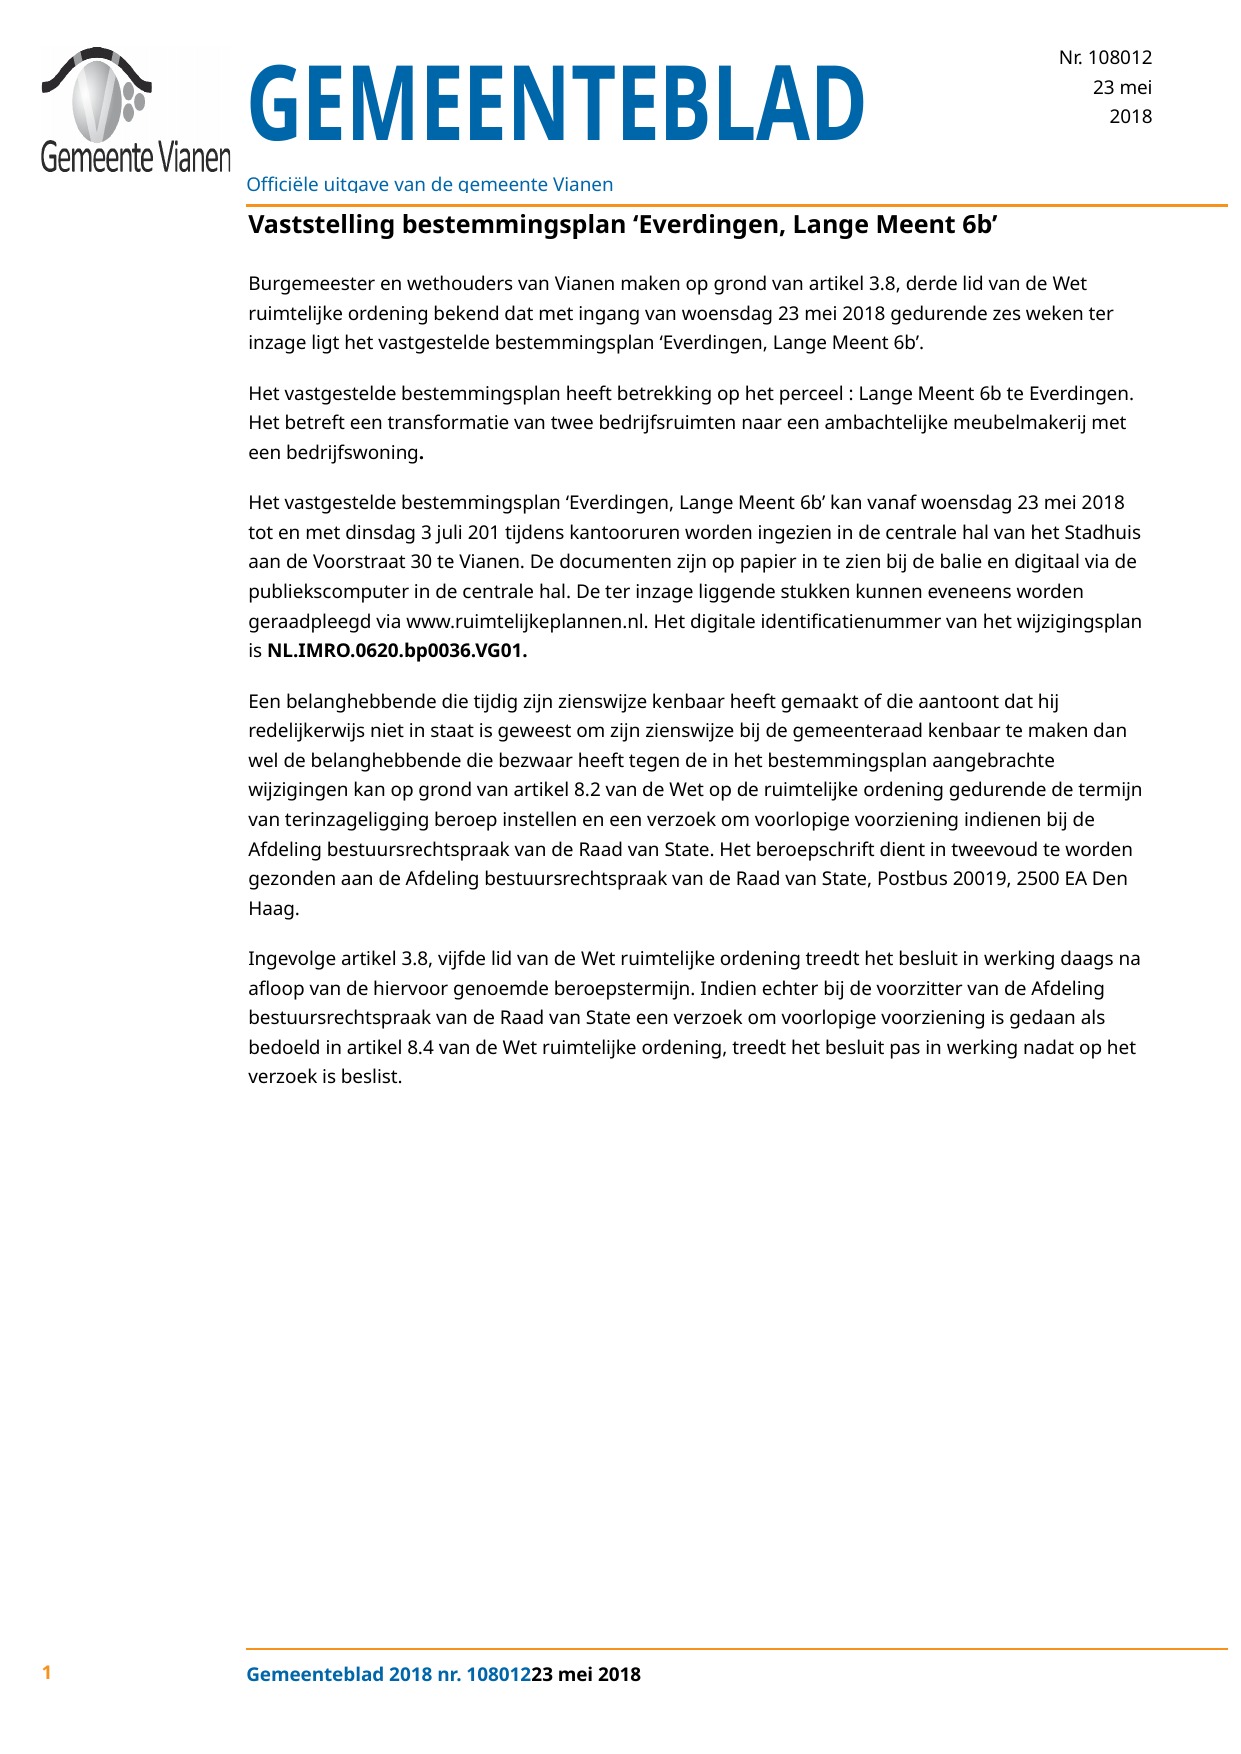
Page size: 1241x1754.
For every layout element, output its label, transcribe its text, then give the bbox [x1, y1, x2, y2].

text Het vastgestelde bestemmingsplan ‘Everdingen, Lange Meent 6b’ kan vanaf woensdag 23 mei 2018 tot en met dinsdag 3 juli 201 tijdens kantooruren worden ingezien in de centrale hal van het Stadhuis aan de Voorstraat 30 te Vianen. De documenten zijn op papier in te zien bij de balie en digitaal via de publiekscomputer in de centrale hal. De ter inzage liggende stukken kunnen eveneens worden geraadpleegd via www.ruimtelijkeplannen.nl. Het digitale identificatienummer van het wijzigingsplan is NL.IMRO.0620.bp0036.VG01. [248, 489, 1152, 663]
text Vaststelling bestemmingsplan ‘Everdingen, Lange Meent 6b’ [248, 207, 1152, 241]
picture [41, 47, 231, 172]
text Ingevolge artikel 3.8, vijfde lid van de Wet ruimtelijke ordening treedt het besluit in werking daags na afloop van de hiervoor genoemde beroepstermijn. Indien echter bij de voorzitter van de Afdeling bestuursrechtspraak van de Raad van State een verzoek om voorlopige voorziening is gedaan als bedoeld in artikel 8.4 van de Wet ruimtelijke ordening, treedt het besluit pas in werking nadat op het verzoek is beslist. [248, 945, 1152, 1089]
text Een belanghebbende die tijdig zijn zienswijze kenbaar heeft gemaakt of die aantoont dat hij redelijkerwijs niet in staat is geweest om zijn zienswijze bij de gemeenteraad kenbaar te maken dan wel de belanghebbende die bezwaar heeft tegen de in het bestemmingsplan aangebrachte wijzigingen kan op grond van artikel 8.2 van de Wet op de ruimtelijke ordening gedurende de termijn van terinzageligging beroep instellen en een verzoek om voorlopige voorziening indienen bij de Afdeling bestuursrechtspraak van de Raad van State. Het beroepschrift dient in tweevoud te worden gezonden aan de Afdeling bestuursrechtspraak van de Raad van State, Postbus 20019, 2500 EA Den Haag. [248, 688, 1152, 921]
text Burgemeester en wethouders van Vianen maken op grond van artikel 3.8, derde lid van de Wet ruimtelijke ordening bekend dat met ingang van woensdag 23 mei 2018 gedurende zes weken ter inzage ligt het vastgestelde bestemmingsplan ‘Everdingen, Lange Meent 6b’. [248, 270, 1152, 355]
text Het vastgestelde bestemmingsplan heeft betrekking op het perceel : Lange Meent 6b te Everdingen. Het betreft een transformatie van twee bedrijfsruimten naar een ambachtelijke meubelmakerij met een bedrijfswoning. [248, 380, 1152, 465]
